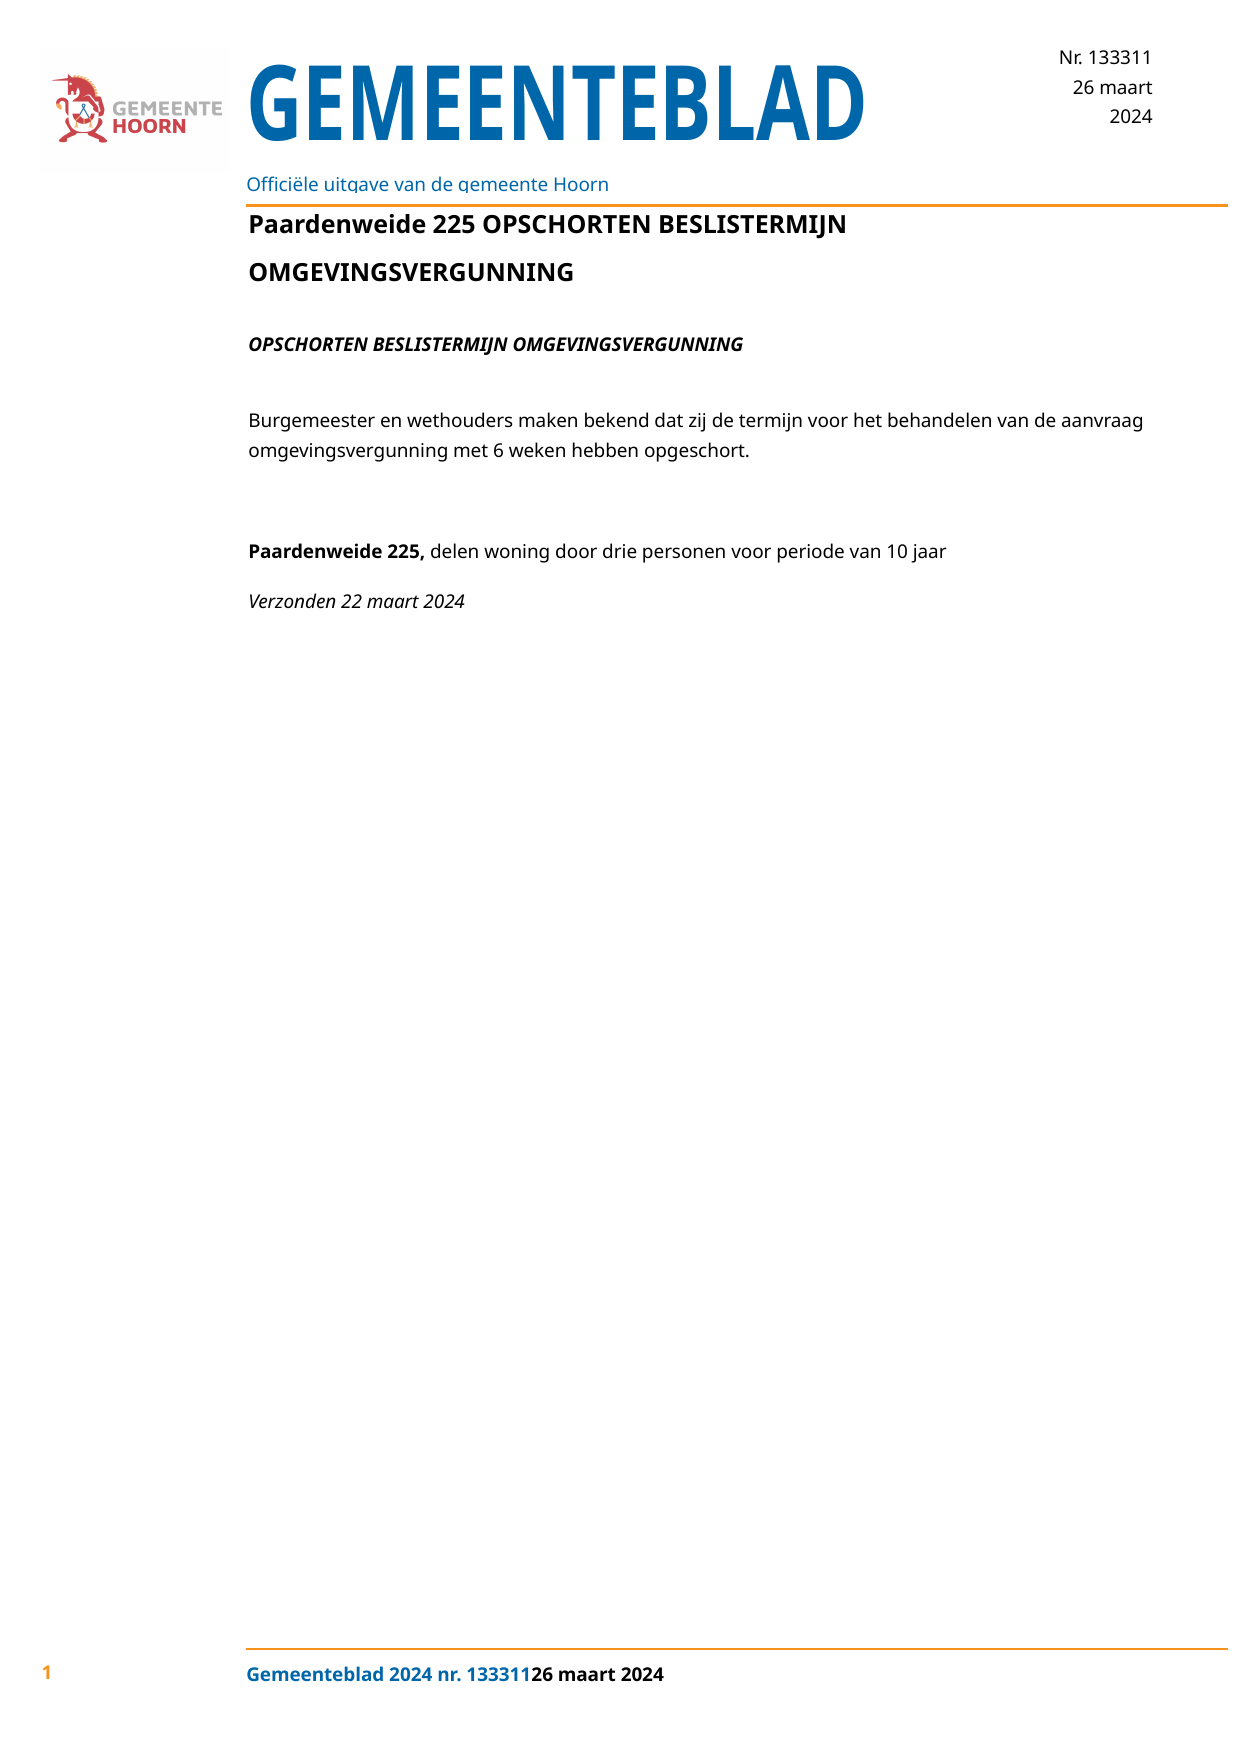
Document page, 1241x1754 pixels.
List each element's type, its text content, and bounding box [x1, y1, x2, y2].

text Burgemeester en wethouders maken bekend dat zij de termijn voor het behandelen van de aanvraag omgevingsvergunning met 6 weken hebben opgeschort. [248, 408, 1152, 463]
text Paardenweide 225 OPSCHORTEN BESLISTERMIJN OMGEVINGSVERGUNNING [248, 207, 1152, 288]
text Paardenweide 225, delen woning door drie personen voor periode van 10 jaar [248, 538, 1152, 564]
text OPSCHORTEN BESLISTERMIJN OMGEVINGSVERGUNNING [248, 331, 1152, 357]
picture [41, 47, 231, 172]
text Verzonden 22 maart 2024 [248, 588, 1152, 614]
